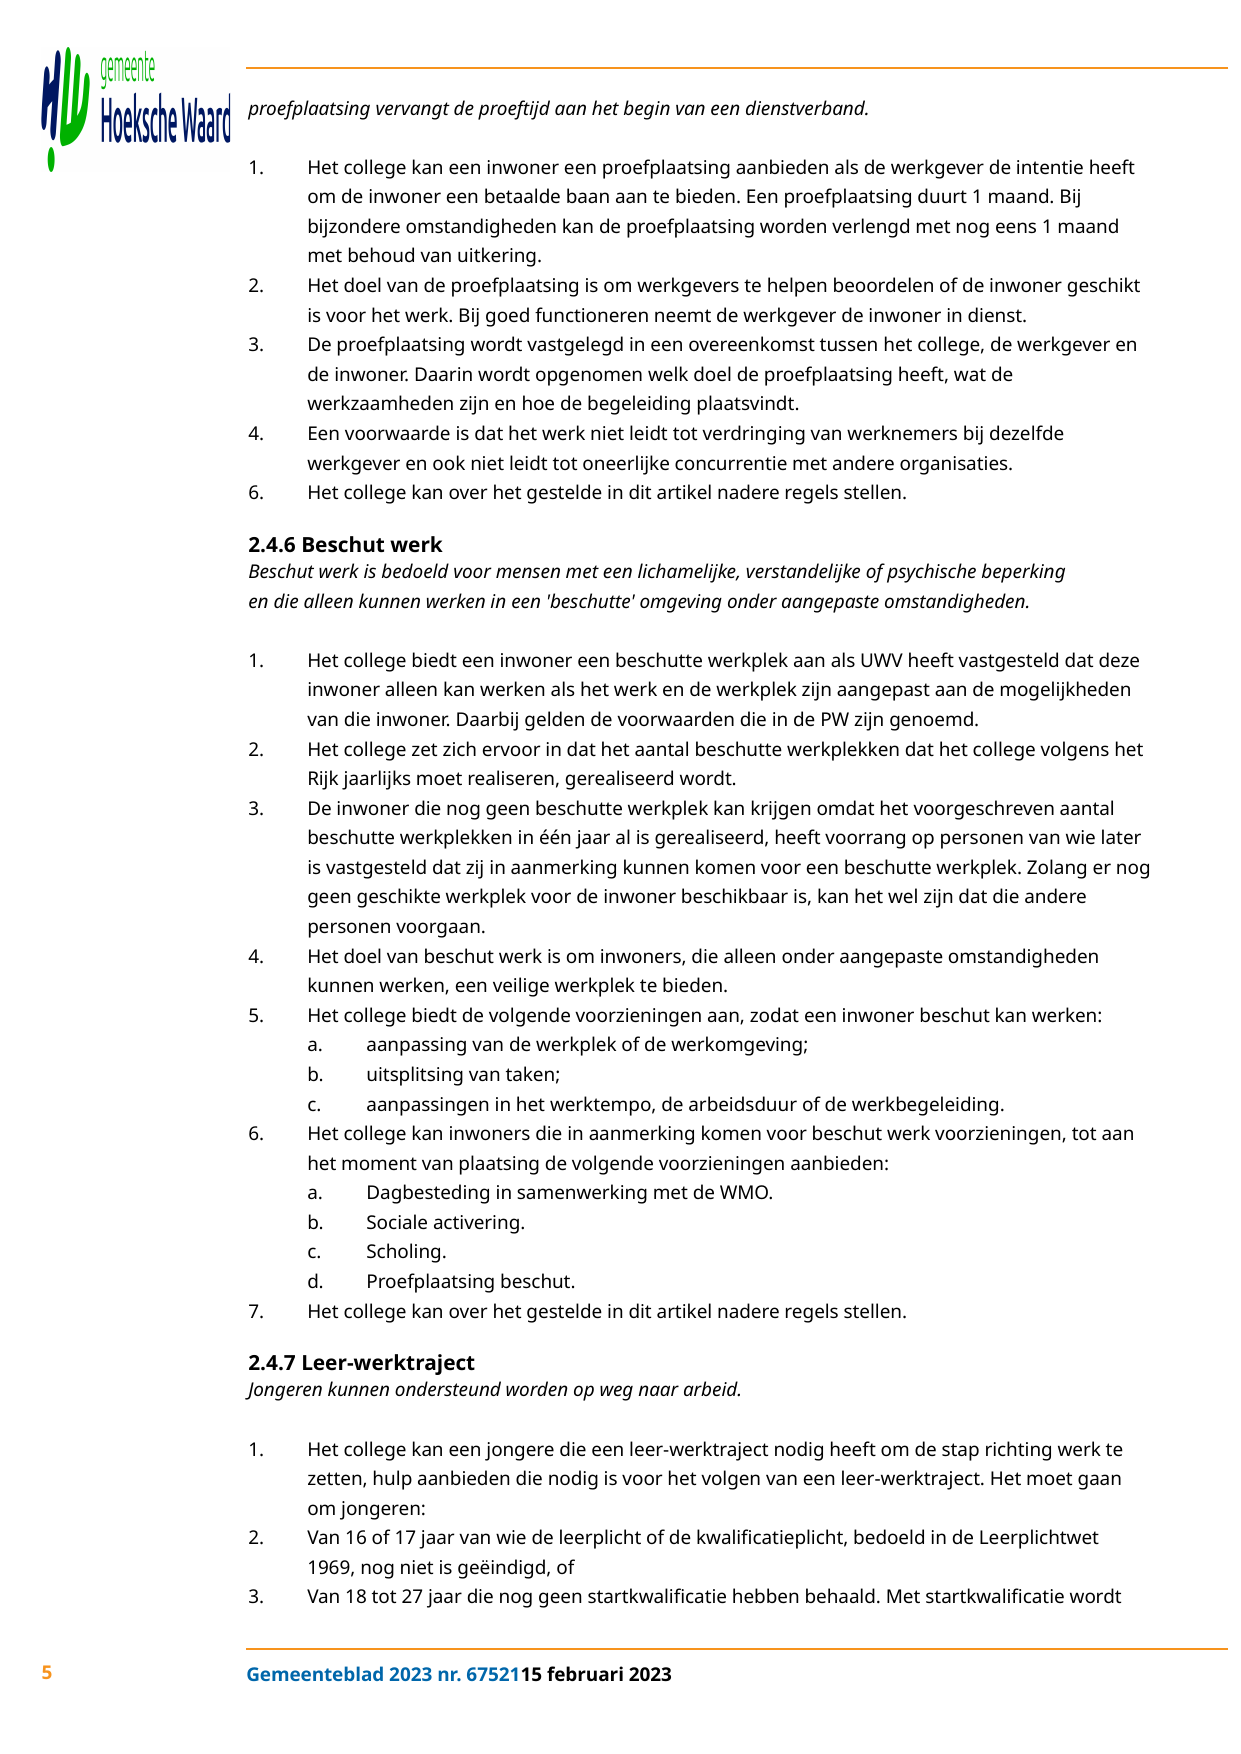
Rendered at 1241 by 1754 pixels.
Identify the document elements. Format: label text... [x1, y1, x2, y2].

list Het college kan een jongere die een leer-werktraject nodig heeft om de stap richting werk te zetten, hulp aanbieden die nodig is voor het volgen van een leer-werktraject. Het moet gaan om jongeren: [248, 1436, 1152, 1521]
list Het college kan over het gestelde in dit artikel nadere regels stellen. [248, 1298, 1152, 1323]
text 2.4.6 Beschut werk [248, 530, 1152, 558]
list Het college kan inwoners die in aanmerking komen voor beschut werk voorzieningen, tot aan het moment van plaatsing de volgende voorzieningen aanbieden: [248, 1120, 1152, 1176]
text proefplaatsing vervangt de proeftijd aan het begin van een dienstverband. [248, 95, 1152, 121]
list Het college kan over het gestelde in dit artikel nadere regels stellen. [248, 479, 1152, 505]
list Het doel van beschut werk is om inwoners, die alleen onder aangepaste omstandigheden kunnen werken, een veilige werkplek te bieden. [248, 943, 1152, 998]
list Proefplaatsing beschut. [307, 1268, 1152, 1294]
list Van 18 tot 27 jaar die nog geen startkwalificatie hebben behaald. Met startkwalificatie wordt [248, 1584, 1152, 1609]
list De inwoner die nog geen beschutte werkplek kan krijgen omdat het voorgeschreven aantal beschutte werkplekken in één jaar al is gerealiseerd, heeft voorrang op personen van wie later is vastgesteld dat zij in aanmerking kunnen komen voor een beschutte werkplek. Zolang er nog geen geschikte werkplek voor de inwoner beschikbaar is, kan het wel zijn dat die andere personen voorgaan. [248, 795, 1152, 939]
list Scholing. [307, 1239, 1152, 1264]
list Het college kan een inwoner een proefplaatsing aanbieden als de werkgever de intentie heeft om de inwoner een betaalde baan aan te bieden. Een proefplaatsing duurt 1 maand. Bij bijzondere omstandigheden kan de proefplaatsing worden verlengd met nog eens 1 maand met behoud van uitkering. [248, 154, 1152, 268]
text Beschut werk is bedoeld voor mensen met een lichamelijke, verstandelijke of psychische beperking [248, 558, 1152, 584]
list Dagbesteding in samenwerking met de WMO. [307, 1179, 1152, 1205]
list Het college biedt de volgende voorzieningen aan, zodat een inwoner beschut kan werken: [248, 1002, 1152, 1028]
text Jongeren kunnen ondersteund worden op weg naar arbeid. [248, 1377, 1152, 1402]
text 2.4.7 Leer-werktraject [248, 1348, 1152, 1377]
list Het doel van de proefplaatsing is om werkgevers te helpen beoordelen of de inwoner geschikt is voor het werk. Bij goed functioneren neemt de werkgever de inwoner in dienst. [248, 272, 1152, 328]
list Het college biedt een inwoner een beschutte werkplek aan als UWV heeft vastgesteld dat deze inwoner alleen kan werken als het werk en de werkplek zijn aangepast aan de mogelijkheden van die inwoner. Daarbij gelden de voorwaarden die in de PW zijn genoemd. [248, 647, 1152, 732]
picture [41, 47, 231, 172]
list Een voorwaarde is dat het werk niet leidt tot verdringing van werknemers bij dezelfde werkgever en ook niet leidt tot oneerlijke concurrentie met andere organisaties. [248, 420, 1152, 476]
list De proefplaatsing wordt vastgelegd in een overeenkomst tussen het college, de werkgever en de inwoner. Daarin wordt opgenomen welk doel de proefplaatsing heeft, wat de werkzaamheden zijn en hoe de begeleiding plaatsvindt. [248, 331, 1152, 416]
text en die alleen kunnen werken in een 'beschutte' omgeving onder aangepaste omstandigheden. [248, 588, 1152, 613]
list aanpassingen in het werktempo, de arbeidsduur of de werkbegeleiding. [307, 1091, 1152, 1116]
list Het college zet zich ervoor in dat het aantal beschutte werkplekken dat het college volgens het Rijk jaarlijks moet realiseren, gerealiseerd wordt. [248, 736, 1152, 791]
list aanpassing van de werkplek of de werkomgeving; [307, 1032, 1152, 1057]
list Van 16 of 17 jaar van wie de leerplicht of de kwalificatieplicht, bedoeld in de Leerplichtwet 1969, nog niet is geëindigd, of [248, 1524, 1152, 1580]
list Sociale activering. [307, 1209, 1152, 1235]
list uitsplitsing van taken; [307, 1061, 1152, 1087]
